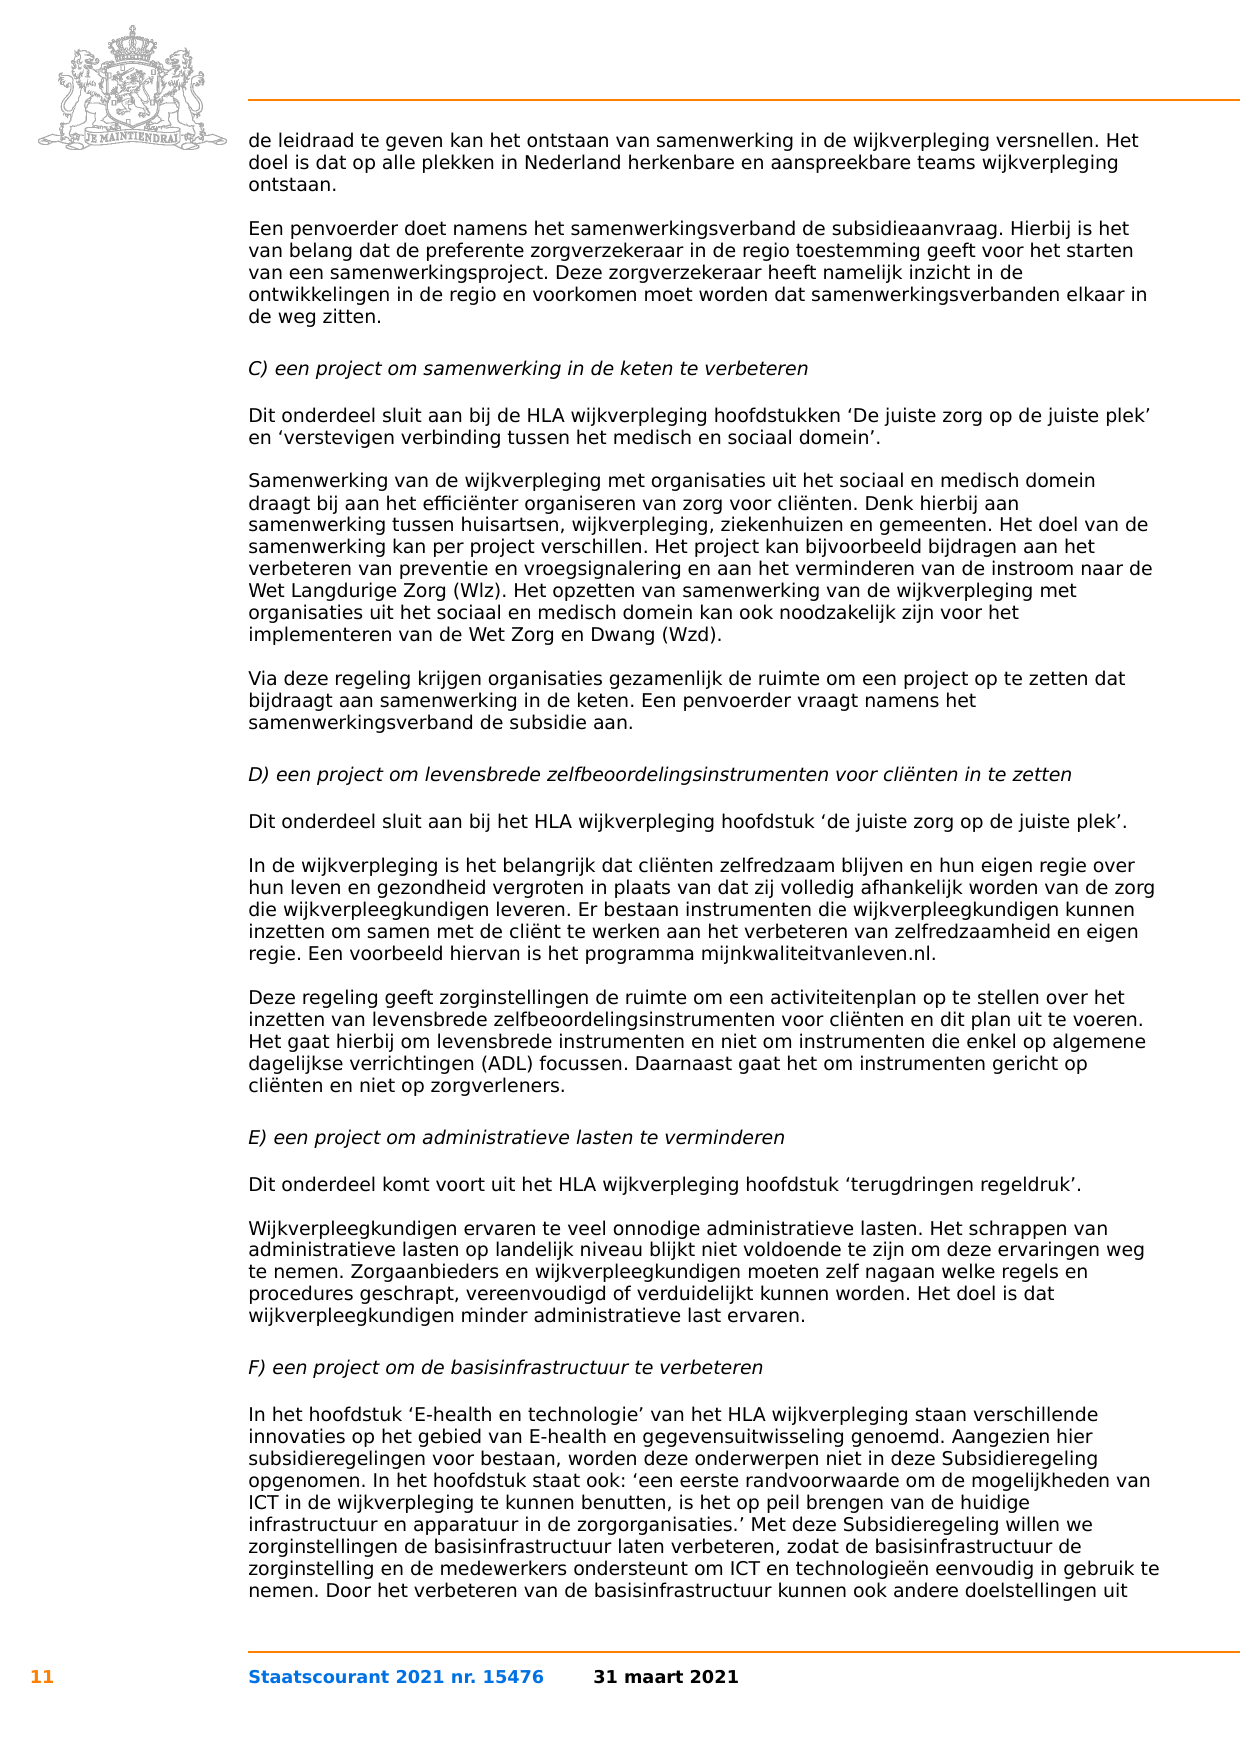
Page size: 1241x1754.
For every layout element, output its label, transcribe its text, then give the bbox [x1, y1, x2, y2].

text Een penvoerder doet namens het samenwerkingsverband de subsidieaanvraag. Hierbij is het van belang dat de preferente zorgverzekeraar in de regio toestemming geeft voor het starten van een samenwerkingsproject. Deze zorgverzekeraar heeft namelijk inzicht in de ontwikkelingen in de regio en voorkomen moet worden dat samenwerkingsverbanden elkaar in de weg zitten. [248, 218, 1163, 328]
text Dit onderdeel sluit aan bij de HLA wijkverpleging hoofdstukken ‘De juiste zorg op de juiste plek’ en ‘verstevigen verbinding tussen het medisch en sociaal domein’. [248, 404, 1163, 448]
text Deze regeling geeft zorginstellingen de ruimte om een activiteitenplan op te stellen over het inzetten van levensbrede zelfbeoordelingsinstrumenten voor cliënten en dit plan uit te voeren. Het gaat hierbij om levensbrede instrumenten en niet om instrumenten die enkel op algemene dagelijkse verrichtingen (ADL) focussen. Daarnaast gaat het om instrumenten gericht op cliënten en niet op zorgverleners. [248, 987, 1163, 1097]
subtitle E) een project om administratieve lasten te verminderen [248, 1127, 1163, 1148]
picture [38, 25, 227, 150]
text Dit onderdeel komt voort uit het HLA wijkverpleging hoofdstuk ‘terugdringen regeldruk’. [248, 1173, 1163, 1196]
text Wijkverpleegkundigen ervaren te veel onnodige administratieve lasten. Het schrappen van administratieve lasten op landelijk niveau blijkt niet voldoende te zijn om deze ervaringen weg te nemen. Zorgaanbieders en wijkverpleegkundigen moeten zelf nagaan welke regels en procedures geschrapt, vereenvoudigd of verduidelijkt kunnen worden. Het doel is dat wijkverpleegkundigen minder administratieve last ervaren. [248, 1217, 1163, 1327]
text de leidraad te geven kan het ontstaan van samenwerking in de wijkverpleging versnellen. Het doel is dat op alle plekken in Nederland herkenbare en aanspreekbare teams wijkverpleging ontstaan. [248, 130, 1163, 196]
subtitle F) een project om de basisinfrastructuur te verbeteren [248, 1357, 1163, 1379]
text In het hoofdstuk ‘E-health en technologie’ van het HLA wijkverpleging staan verschillende innovaties op het gebied van E-health en gegevensuitwisseling genoemd. Aangezien hier subsidieregelingen voor bestaan, worden deze onderwerpen niet in deze Subsidieregeling opgenomen. In het hoofdstuk staat ook: ‘een eerste randvoorwaarde om de mogelijkheden van ICT in de wijkverpleging te kunnen benutten, is het op peil brengen van de huidige infrastructuur en apparatuur in de zorgorganisaties.’ Met deze Subsidieregeling willen we zorginstellingen de basisinfrastructuur laten verbeteren, zodat de basisinfrastructuur de zorginstelling en de medewerkers ondersteunt om ICT en technologieën eenvoudig in gebruik te nemen. Door het verbeteren van de basisinfrastructuur kunnen ook andere doelstellingen uit [248, 1404, 1163, 1602]
subtitle D) een project om levensbrede zelfbeoordelingsinstrumenten voor cliënten in te zetten [248, 764, 1163, 786]
text Via deze regeling krijgen organisaties gezamenlijk de ruimte om een project op te zetten dat bijdraagt aan samenwerking in de keten. Een penvoerder vraagt namens het samenwerkingsverband de subsidie aan. [248, 668, 1163, 734]
text Dit onderdeel sluit aan bij het HLA wijkverpleging hoofdstuk ‘de juiste zorg op de juiste plek’. [248, 811, 1163, 833]
text In de wijkverpleging is het belangrijk dat cliënten zelfredzaam blijven en hun eigen regie over hun leven en gezondheid vergroten in plaats van dat zij volledig afhankelijk worden van de zorg die wijkverpleegkundigen leveren. Er bestaan instrumenten die wijkverpleegkundigen kunnen inzetten om samen met de cliënt te werken aan het verbeteren van zelfredzaamheid en eigen regie. Een voorbeeld hiervan is het programma mijnkwaliteitvanleven.nl. [248, 855, 1163, 965]
text Samenwerking van de wijkverpleging met organisaties uit het sociaal en medisch domein draagt bij aan het efficiënter organiseren van zorg voor cliënten. Denk hierbij aan samenwerking tussen huisartsen, wijkverpleging, ziekenhuizen en gemeenten. Het doel van de samenwerking kan per project verschillen. Het project kan bijvoorbeeld bijdragen aan het verbeteren van preventie en vroegsignalering en aan het verminderen van de instroom naar de Wet Langdurige Zorg (Wlz). Het opzetten van samenwerking van de wijkverpleging met organisaties uit het sociaal en medisch domein kan ook noodzakelijk zijn voor het implementeren van de Wet Zorg en Dwang (Wzd). [248, 470, 1163, 646]
subtitle C) een project om samenwerking in de keten te verbeteren [248, 358, 1163, 379]
